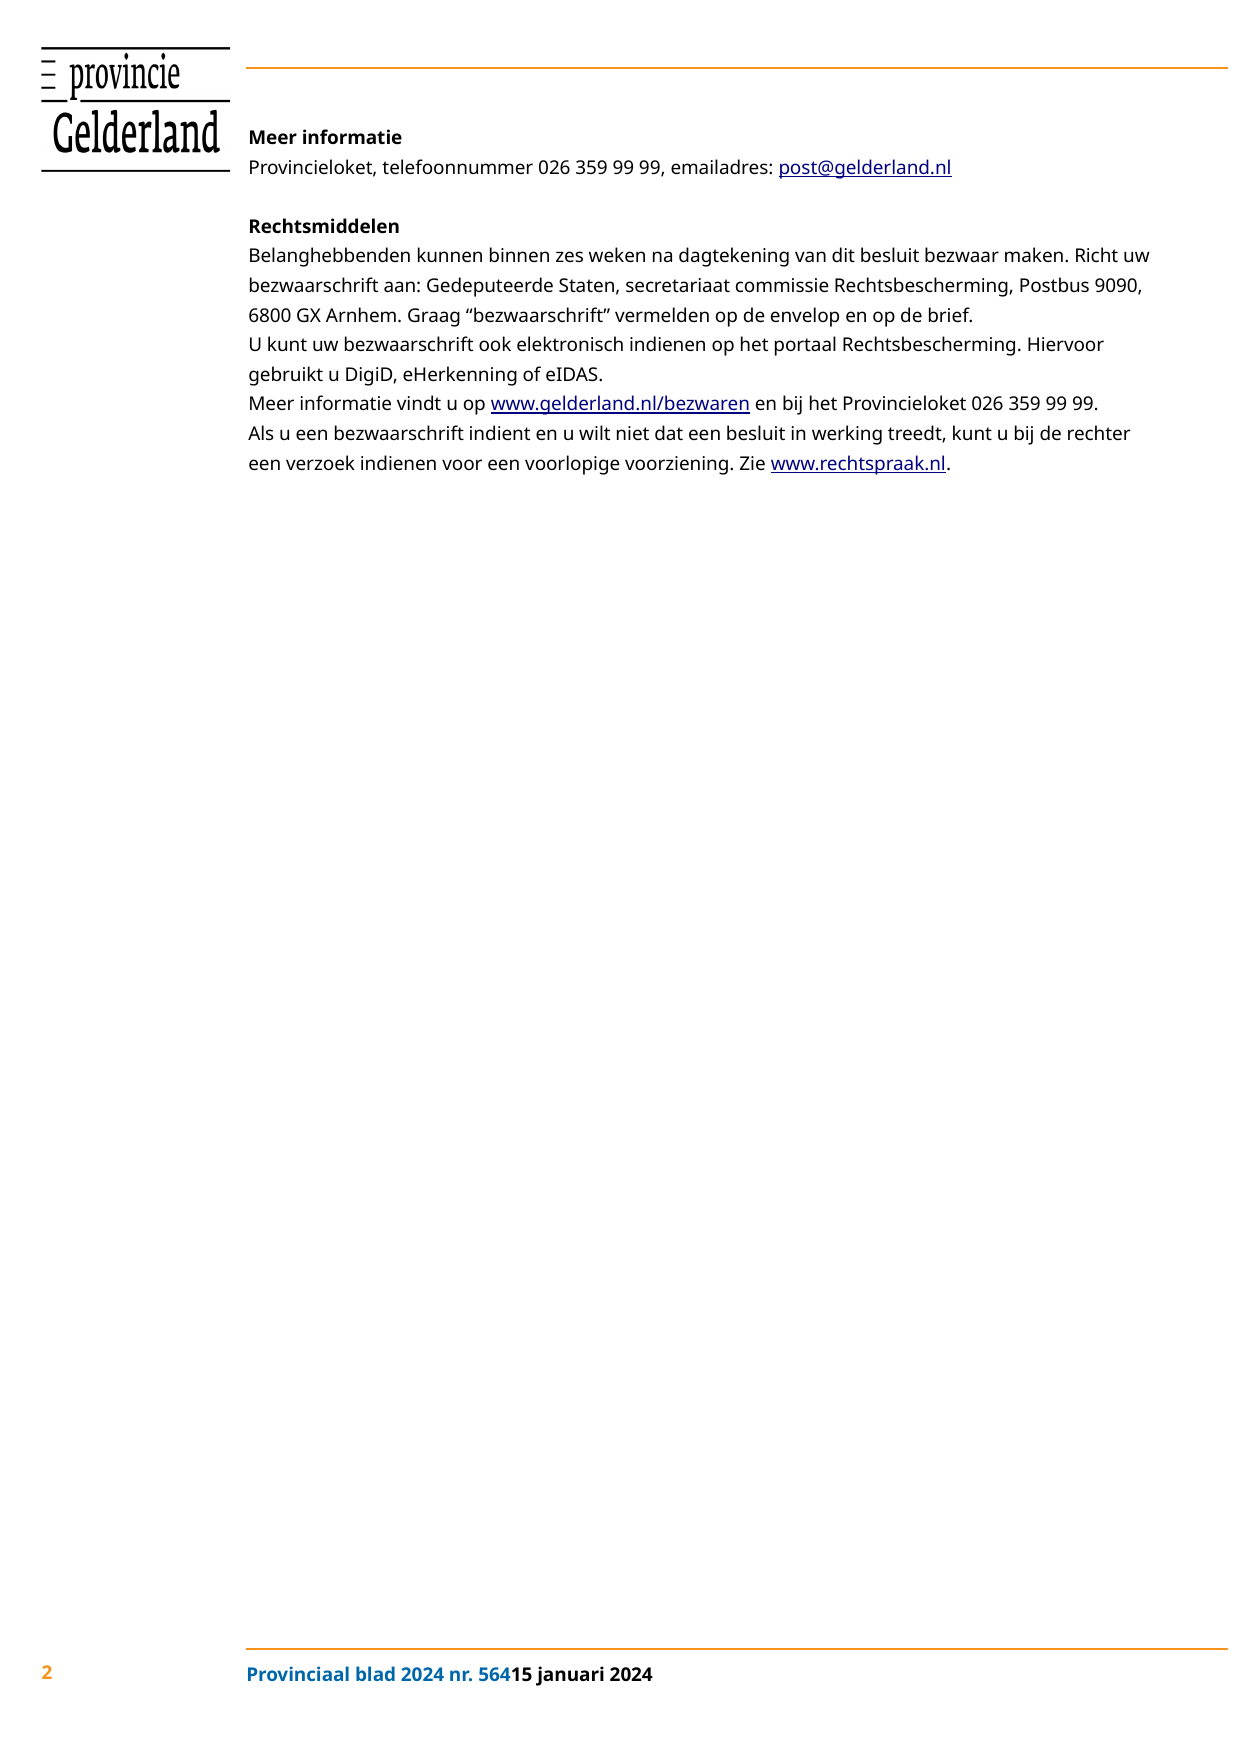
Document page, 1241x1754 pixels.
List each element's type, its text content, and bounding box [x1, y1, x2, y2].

picture [41, 47, 231, 172]
text Meer informatie vindt u op www.gelderland.nl/bezwaren en bij het Provincieloket 026 359 99 99. [248, 391, 1152, 416]
text Provincieloket, telefoonnummer 026 359 99 99, emailadres: post@gelderland.nl [248, 154, 1152, 180]
text Als u een bezwaarschrift indient en u wilt niet dat een besluit in werking treedt, kunt u bij de rechter een verzoek indienen voor een voorlopige voorziening. Zie www.rechtspraak.nl. [248, 420, 1152, 476]
text Meer informatie [248, 124, 1152, 150]
text Rechtsmiddelen [248, 213, 1152, 239]
text U kunt uw bezwaarschrift ook elektronisch indienen op het portaal Rechtsbescherming. Hiervoor gebruikt u DigiD, eHerkenning of eIDAS. [248, 331, 1152, 387]
text Belanghebbenden kunnen binnen zes weken na dagtekening van dit besluit bezwaar maken. Richt uw bezwaarschrift aan: Gedeputeerde Staten, secretariaat commissie Rechtsbescherming, Postbus 9090, 6800 GX Arnhem. Graag “bezwaarschrift” vermelden op de envelop en op de brief. [248, 243, 1152, 328]
